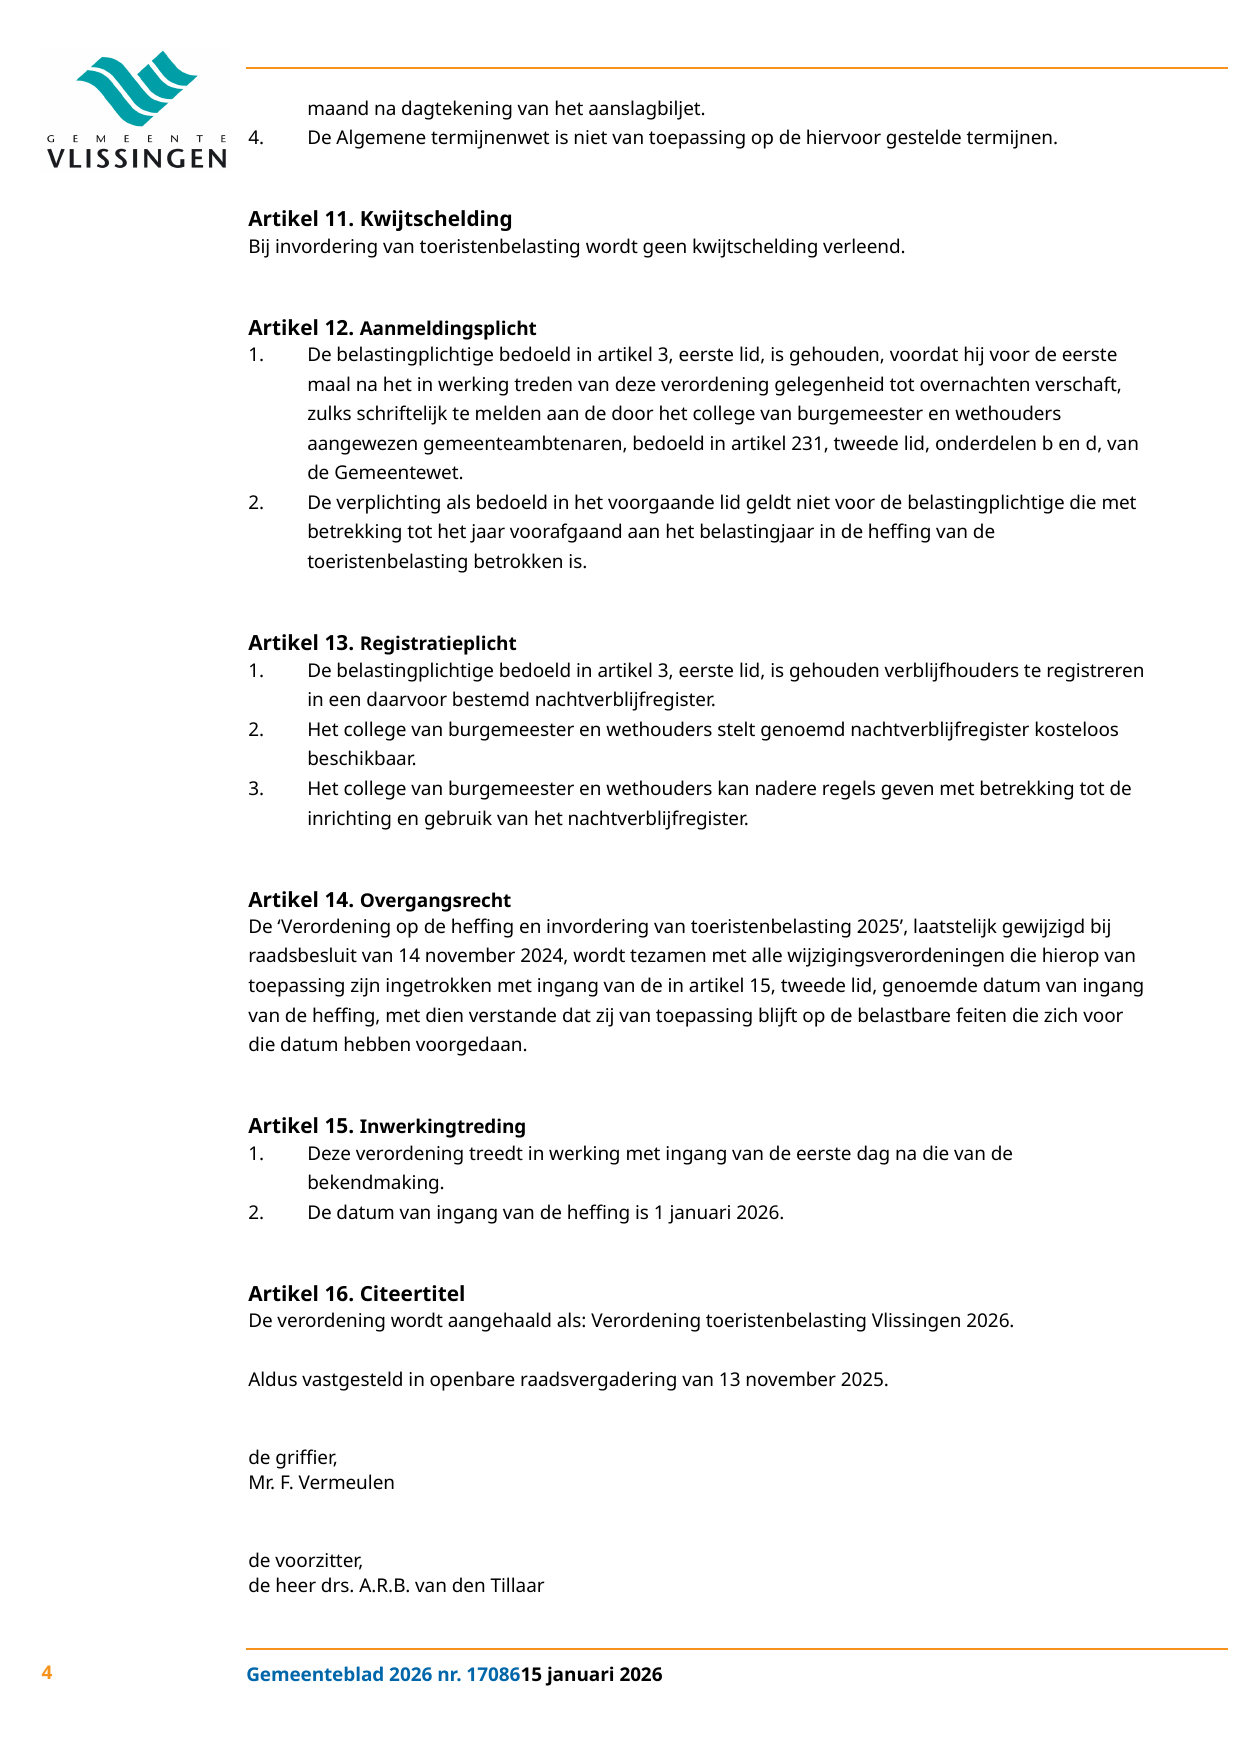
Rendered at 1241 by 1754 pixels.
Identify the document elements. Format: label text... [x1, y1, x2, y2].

list Deze verordening treedt in werking met ingang van de eerste dag na die van de bekendmaking. [248, 1140, 1152, 1195]
list De belastingplichtige bedoeld in artikel 3, eerste lid, is gehouden, voordat hij voor de eerste maal na het in werking treden van deze verordening gelegenheid tot overnachten verschaft, zulks schriftelijk te melden aan de door het college van burgemeester en wethouders aangewezen gemeenteambtenaren, bedoeld in artikel 231, tweede lid, onderdelen b en d, van de Gemeentewet. [248, 341, 1152, 485]
list De belastingplichtige bedoeld in artikel 3, eerste lid, is gehouden verblijfhouders te registreren in een daarvoor bestemd nachtverblijfregister. [248, 657, 1152, 712]
text Artikel 16. Citeertitel [248, 1279, 1152, 1307]
text De verordening wordt aangehaald als: Verordening toeristenbelasting Vlissingen 2026. [248, 1307, 1152, 1333]
text de heer drs. A.R.B. van den Tillaar [248, 1572, 1152, 1598]
text de voorzitter, [248, 1547, 1152, 1572]
text Artikel 14. Overgangsrecht [248, 885, 1152, 913]
text De ‘Verordening op de heffing en invordering van toeristenbelasting 2025’, laatstelijk gewijzigd bij raadsbesluit van 14 november 2024, wordt tezamen met alle wijzigingsverordeningen die hierop van toepassing zijn ingetrokken met ingang van de in artikel 15, tweede lid, genoemde datum van ingang van de heffing, met dien verstande dat zij van toepassing blijft op de belastbare feiten die zich voor die datum hebben voorgedaan. [248, 913, 1152, 1057]
text de griffier, [248, 1444, 1152, 1469]
text Artikel 13. Registratieplicht [248, 628, 1152, 657]
text Artikel 11. Kwijtschelding [248, 204, 1152, 233]
text Bij invordering van toeristenbelasting wordt geen kwijtschelding verleend. [248, 233, 1152, 258]
picture [41, 47, 231, 172]
list Het college van burgemeester en wethouders kan nadere regels geven met betrekking tot de inrichting en gebruik van het nachtverblijfregister. [248, 775, 1152, 830]
text Mr. F. Vermeulen [248, 1469, 1152, 1495]
text Artikel 12. Aanmeldingsplicht [248, 313, 1152, 341]
list maand na dagtekening van het aanslagbiljet. [248, 95, 1152, 121]
list De datum van ingang van de heffing is 1 januari 2026. [248, 1199, 1152, 1225]
list De Algemene termijnenwet is niet van toepassing op de hiervoor gestelde termijnen. [248, 124, 1152, 150]
list Het college van burgemeester en wethouders stelt genoemd nachtverblijfregister kosteloos beschikbaar. [248, 716, 1152, 771]
text Aldus vastgesteld in openbare raadsvergadering van 13 november 2025. [248, 1367, 1152, 1392]
list De verplichting als bedoeld in het voorgaande lid geldt niet voor de belastingplichtige die met betrekking tot het jaar voorafgaand aan het belastingjaar in de heffing van de toeristenbelasting betrokken is. [248, 489, 1152, 574]
text Artikel 15. Inwerkingtreding [248, 1111, 1152, 1140]
